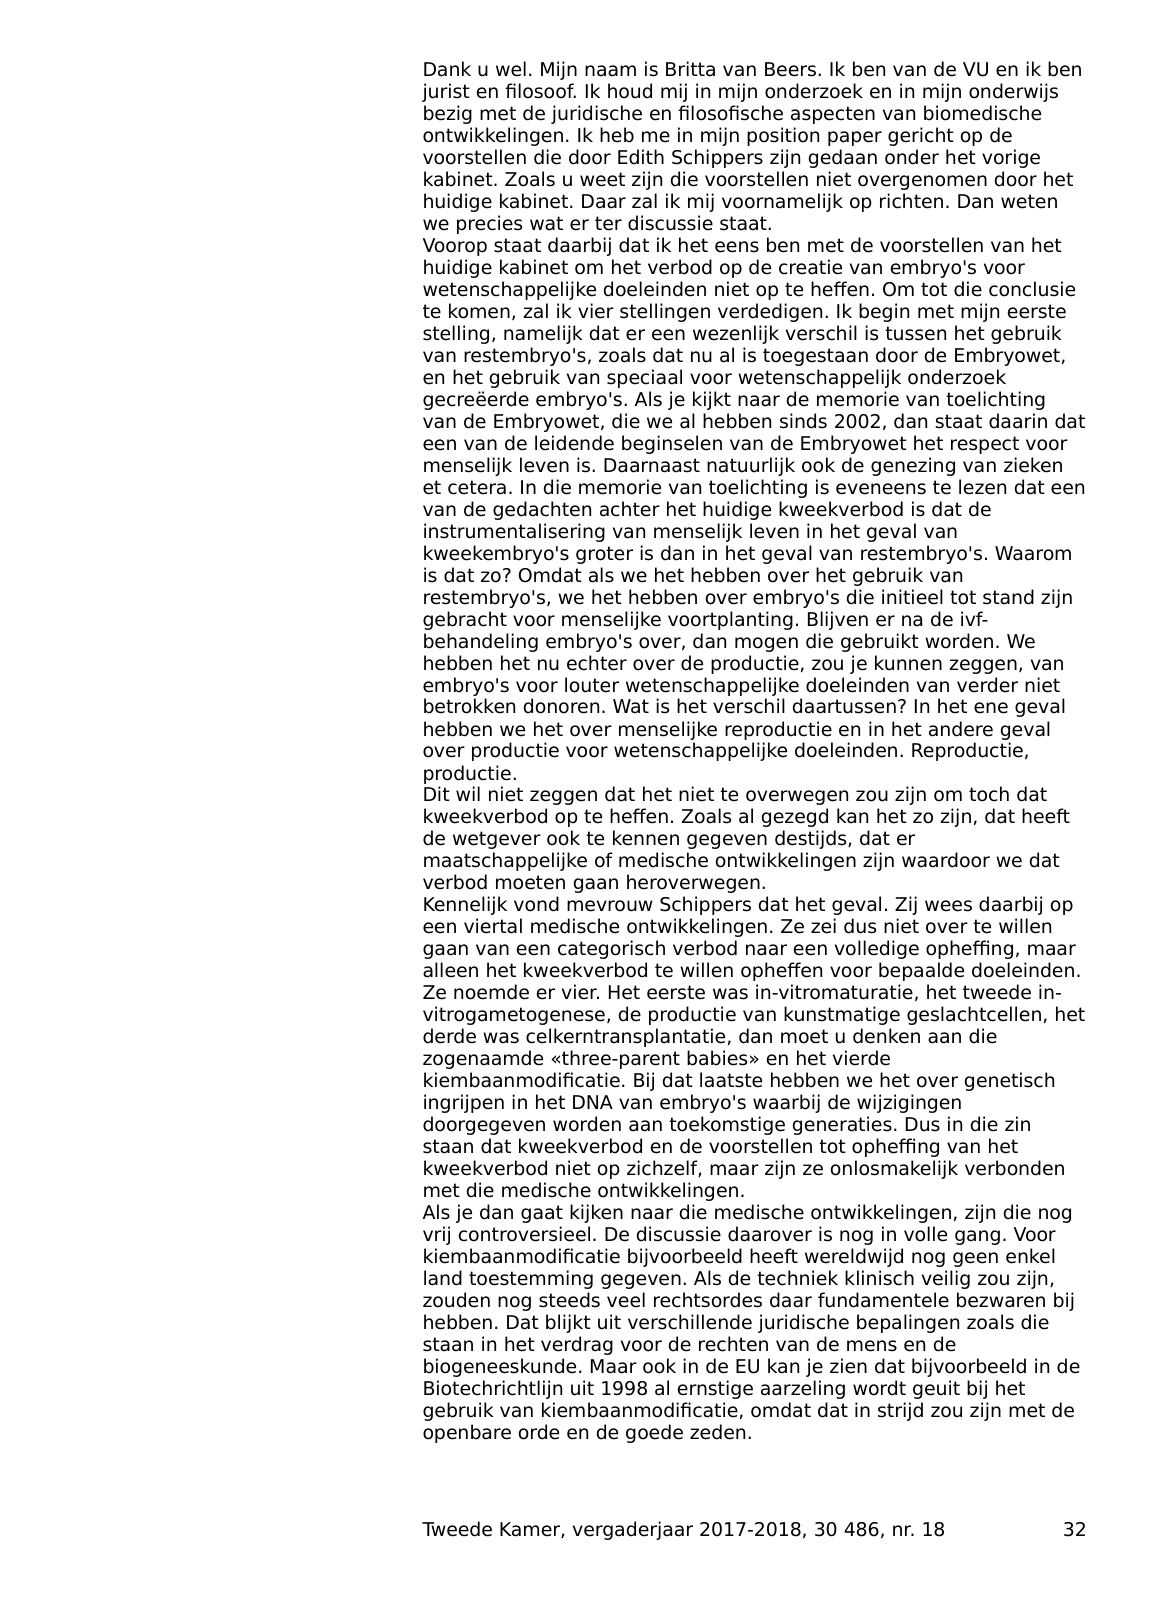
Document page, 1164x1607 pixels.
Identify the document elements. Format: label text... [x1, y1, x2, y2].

text Als je dan gaat kijken naar die medische ontwikkelingen, zijn die nog vrij controversieel. De discussie daarover is nog in volle gang. Voor kiembaanmodificatie bijvoorbeeld heeft wereldwijd nog geen enkel land toestemming gegeven. Als de techniek klinisch veilig zou zijn, zouden nog steeds veel rechtsordes daar fundamentele bezwaren bij hebben. Dat blijkt uit verschillende juridische bepalingen zoals die staan in het verdrag voor de rechten van de mens en de biogeneeskunde. Maar ook in de EU kan je zien dat bijvoorbeeld in de Biotechrichtlijn uit 1998 al ernstige aarzeling wordt geuit bij het gebruik van kiembaanmodificatie, omdat dat in strijd zou zijn met de openbare orde en de goede zeden. [422, 1202, 1087, 1444]
text Kennelijk vond mevrouw Schippers dat het geval. Zij wees daarbij op een viertal medische ontwikkelingen. Ze zei dus niet over te willen gaan van een categorisch verbod naar een volledige opheffing, maar alleen het kweekverbod te willen opheffen voor bepaalde doeleinden. Ze noemde er vier. Het eerste was in-vitromaturatie, het tweede in-vitrogametogenese, de productie van kunstmatige geslachtcellen, het derde was celkerntransplantatie, dan moet u denken aan die zogenaamde «three-parent babies» en het vierde kiembaanmodificatie. Bij dat laatste hebben we het over genetisch ingrijpen in het DNA van embryo's waarbij de wijzigingen doorgegeven worden aan toekomstige generaties. Dus in die zin staan dat kweekverbod en de voorstellen tot opheffing van het kweekverbod niet op zichzelf, maar zijn ze onlosmakelijk verbonden met die medische ontwikkelingen. [422, 894, 1087, 1202]
text Dit wil niet zeggen dat het niet te overwegen zou zijn om toch dat kweekverbod op te heffen. Zoals al gezegd kan het zo zijn, dat heeft de wetgever ook te kennen gegeven destijds, dat er maatschappelijke of medische ontwikkelingen zijn waardoor we dat verbod moeten gaan heroverwegen. [422, 784, 1087, 894]
text Dank u wel. Mijn naam is Britta van Beers. Ik ben van de VU en ik ben jurist en filosoof. Ik houd mij in mijn onderzoek en in mijn onderwijs bezig met de juridische en filosofische aspecten van biomedische ontwikkelingen. Ik heb me in mijn position paper gericht op de voorstellen die door Edith Schippers zijn gedaan onder het vorige kabinet. Zoals u weet zijn die voorstellen niet overgenomen door het huidige kabinet. Daar zal ik mij voornamelijk op richten. Dan weten we precies wat er ter discussie staat. [422, 59, 1087, 235]
text Voorop staat daarbij dat ik het eens ben met de voorstellen van het huidige kabinet om het verbod op de creatie van embryo's voor wetenschappelijke doeleinden niet op te heffen. Om tot die conclusie te komen, zal ik vier stellingen verdedigen. Ik begin met mijn eerste stelling, namelijk dat er een wezenlijk verschil is tussen het gebruik van restembryo's, zoals dat nu al is toegestaan door de Embryowet, en het gebruik van speciaal voor wetenschappelijk onderzoek gecreëerde embryo's. Als je kijkt naar de memorie van toelichting van de Embryowet, die we al hebben sinds 2002, dan staat daarin dat een van de leidende beginselen van de Embryowet het respect voor menselijk leven is. Daarnaast natuurlijk ook de genezing van zieken et cetera. In die memorie van toelichting is eveneens te lezen dat een van de gedachten achter het huidige kweekverbod is dat de instrumentalisering van menselijk leven in het geval van kweekembryo's groter is dan in het geval van restembryo's. Waarom is dat zo? Omdat als we het hebben over het gebruik van restembryo's, we het hebben over embryo's die initieel tot stand zijn gebracht voor menselijke voortplanting. Blijven er na de ivf-behandeling embryo's over, dan mogen die gebruikt worden. We hebben het nu echter over de productie, zou je kunnen zeggen, van embryo's voor louter wetenschappelijke doeleinden van verder niet betrokken donoren. Wat is het verschil daartussen? In het ene geval hebben we het over menselijke reproductie en in het andere geval over productie voor wetenschappelijke doeleinden. Reproductie, productie. [422, 235, 1087, 784]
